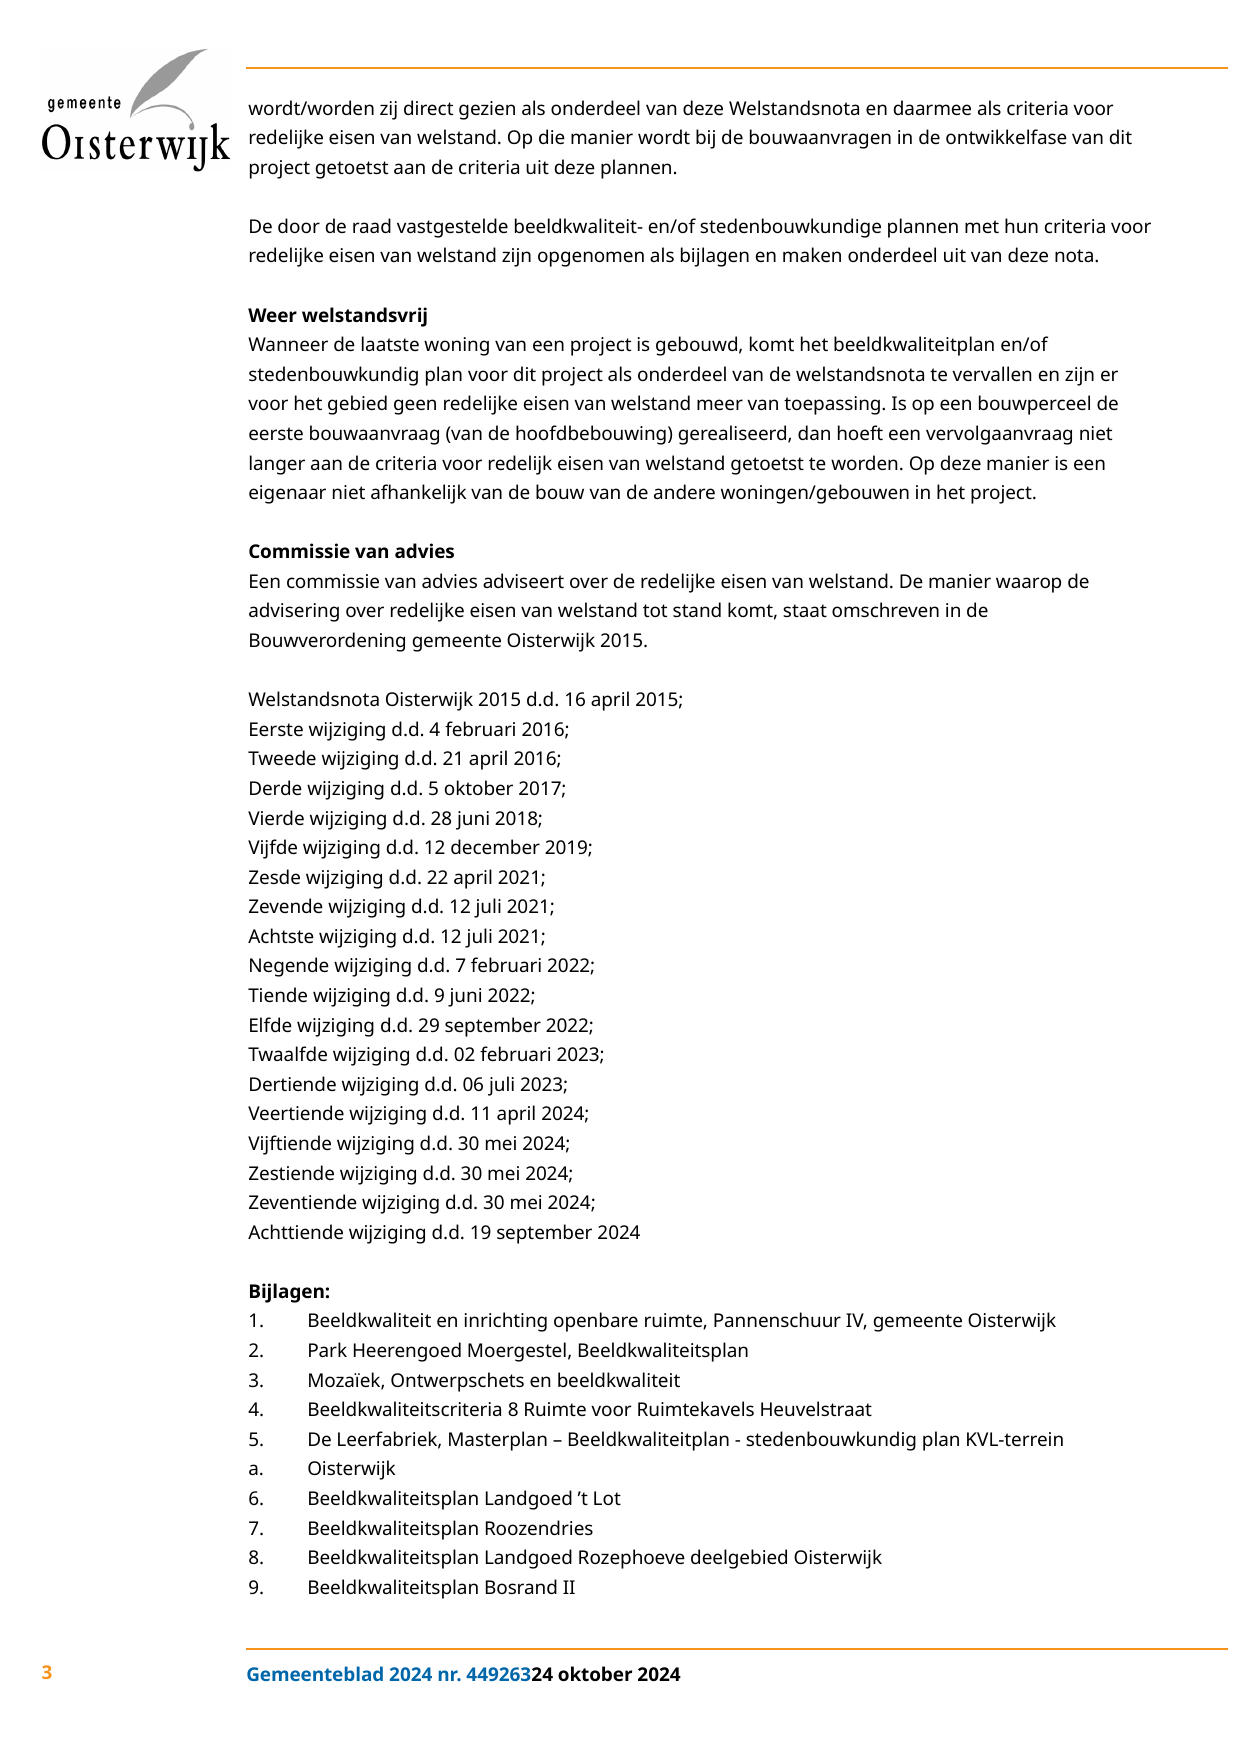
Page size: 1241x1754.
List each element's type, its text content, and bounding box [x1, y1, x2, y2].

text Twaalfde wijziging d.d. 02 februari 2023; [248, 1041, 1152, 1067]
text Commissie van advies [248, 538, 1152, 564]
text Achtste wijziging d.d. 12 juli 2021; [248, 923, 1152, 949]
list Oisterwijk [248, 1456, 1152, 1481]
text Tiende wijziging d.d. 9 juni 2022; [248, 982, 1152, 1008]
list Beeldkwaliteitsplan Bosrand II [248, 1574, 1152, 1600]
list De Leerfabriek, Masterplan – Beeldkwaliteitplan - stedenbouwkundig plan KVL-terrein [248, 1426, 1152, 1452]
text Zevende wijziging d.d. 12 juli 2021; [248, 893, 1152, 919]
text Een commissie van advies adviseert over de redelijke eisen van welstand. De manier waarop de advisering over redelijke eisen van welstand tot stand komt, staat omschreven in de Bouwverordening gemeente Oisterwijk 2015. [248, 568, 1152, 653]
picture [41, 47, 231, 172]
text Wanneer de laatste woning van een project is gebouwd, komt het beeldkwaliteitplan en/of stedenbouwkundig plan voor dit project als onderdeel van de welstandsnota te vervallen en zijn er voor het gebied geen redelijke eisen van welstand meer van toepassing. Is op een bouwperceel de eerste bouwaanvraag (van de hoofdbebouwing) gerealiseerd, dan hoeft een vervolgaanvraag niet langer aan de criteria voor redelijk eisen van welstand getoetst te worden. Op deze manier is een eigenaar niet afhankelijk van de bouw van de andere woningen/gebouwen in het project. [248, 331, 1152, 505]
list Park Heerengoed Moergestel, Beeldkwaliteitsplan [248, 1337, 1152, 1363]
text wordt/worden zij direct gezien als onderdeel van deze Welstandsnota en daarmee als criteria voor redelijke eisen van welstand. Op die manier wordt bij de bouwaanvragen in de ontwikkelfase van dit project getoetst aan de criteria uit deze plannen. [248, 95, 1152, 180]
text Eerste wijziging d.d. 4 februari 2016; [248, 716, 1152, 742]
text Bijlagen: [248, 1278, 1152, 1304]
text Zesde wijziging d.d. 22 april 2021; [248, 864, 1152, 890]
text Zeventiende wijziging d.d. 30 mei 2024; [248, 1189, 1152, 1215]
text Tweede wijziging d.d. 21 april 2016; [248, 746, 1152, 771]
list Beeldkwaliteit en inrichting openbare ruimte, Pannenschuur IV, gemeente Oisterwijk [248, 1308, 1152, 1333]
list Beeldkwaliteitsplan Landgoed ’t Lot [248, 1485, 1152, 1511]
text Derde wijziging d.d. 5 oktober 2017; [248, 775, 1152, 801]
text Achttiende wijziging d.d. 19 september 2024 [248, 1219, 1152, 1245]
text Welstandsnota Oisterwijk 2015 d.d. 16 april 2015; [248, 686, 1152, 712]
list Beeldkwaliteitscriteria 8 Ruimte voor Ruimtekavels Heuvelstraat [248, 1396, 1152, 1422]
list Beeldkwaliteitsplan Landgoed Rozephoeve deelgebied Oisterwijk [248, 1544, 1152, 1570]
text Dertiende wijziging d.d. 06 juli 2023; [248, 1071, 1152, 1097]
list Beeldkwaliteitsplan Roozendries [248, 1515, 1152, 1541]
text Zestiende wijziging d.d. 30 mei 2024; [248, 1160, 1152, 1186]
text Vierde wijziging d.d. 28 juni 2018; [248, 805, 1152, 831]
list Mozaïek, Ontwerpschets en beeldkwaliteit [248, 1367, 1152, 1393]
text Weer welstandsvrij [248, 302, 1152, 328]
text Vijftiende wijziging d.d. 30 mei 2024; [248, 1130, 1152, 1156]
text Negende wijziging d.d. 7 februari 2022; [248, 953, 1152, 978]
text Elfde wijziging d.d. 29 september 2022; [248, 1012, 1152, 1038]
text Vijfde wijziging d.d. 12 december 2019; [248, 834, 1152, 860]
text De door de raad vastgestelde beeldkwaliteit- en/of stedenbouwkundige plannen met hun criteria voor redelijke eisen van welstand zijn opgenomen als bijlagen en maken onderdeel uit van deze nota. [248, 213, 1152, 268]
text Veertiende wijziging d.d. 11 april 2024; [248, 1101, 1152, 1126]
